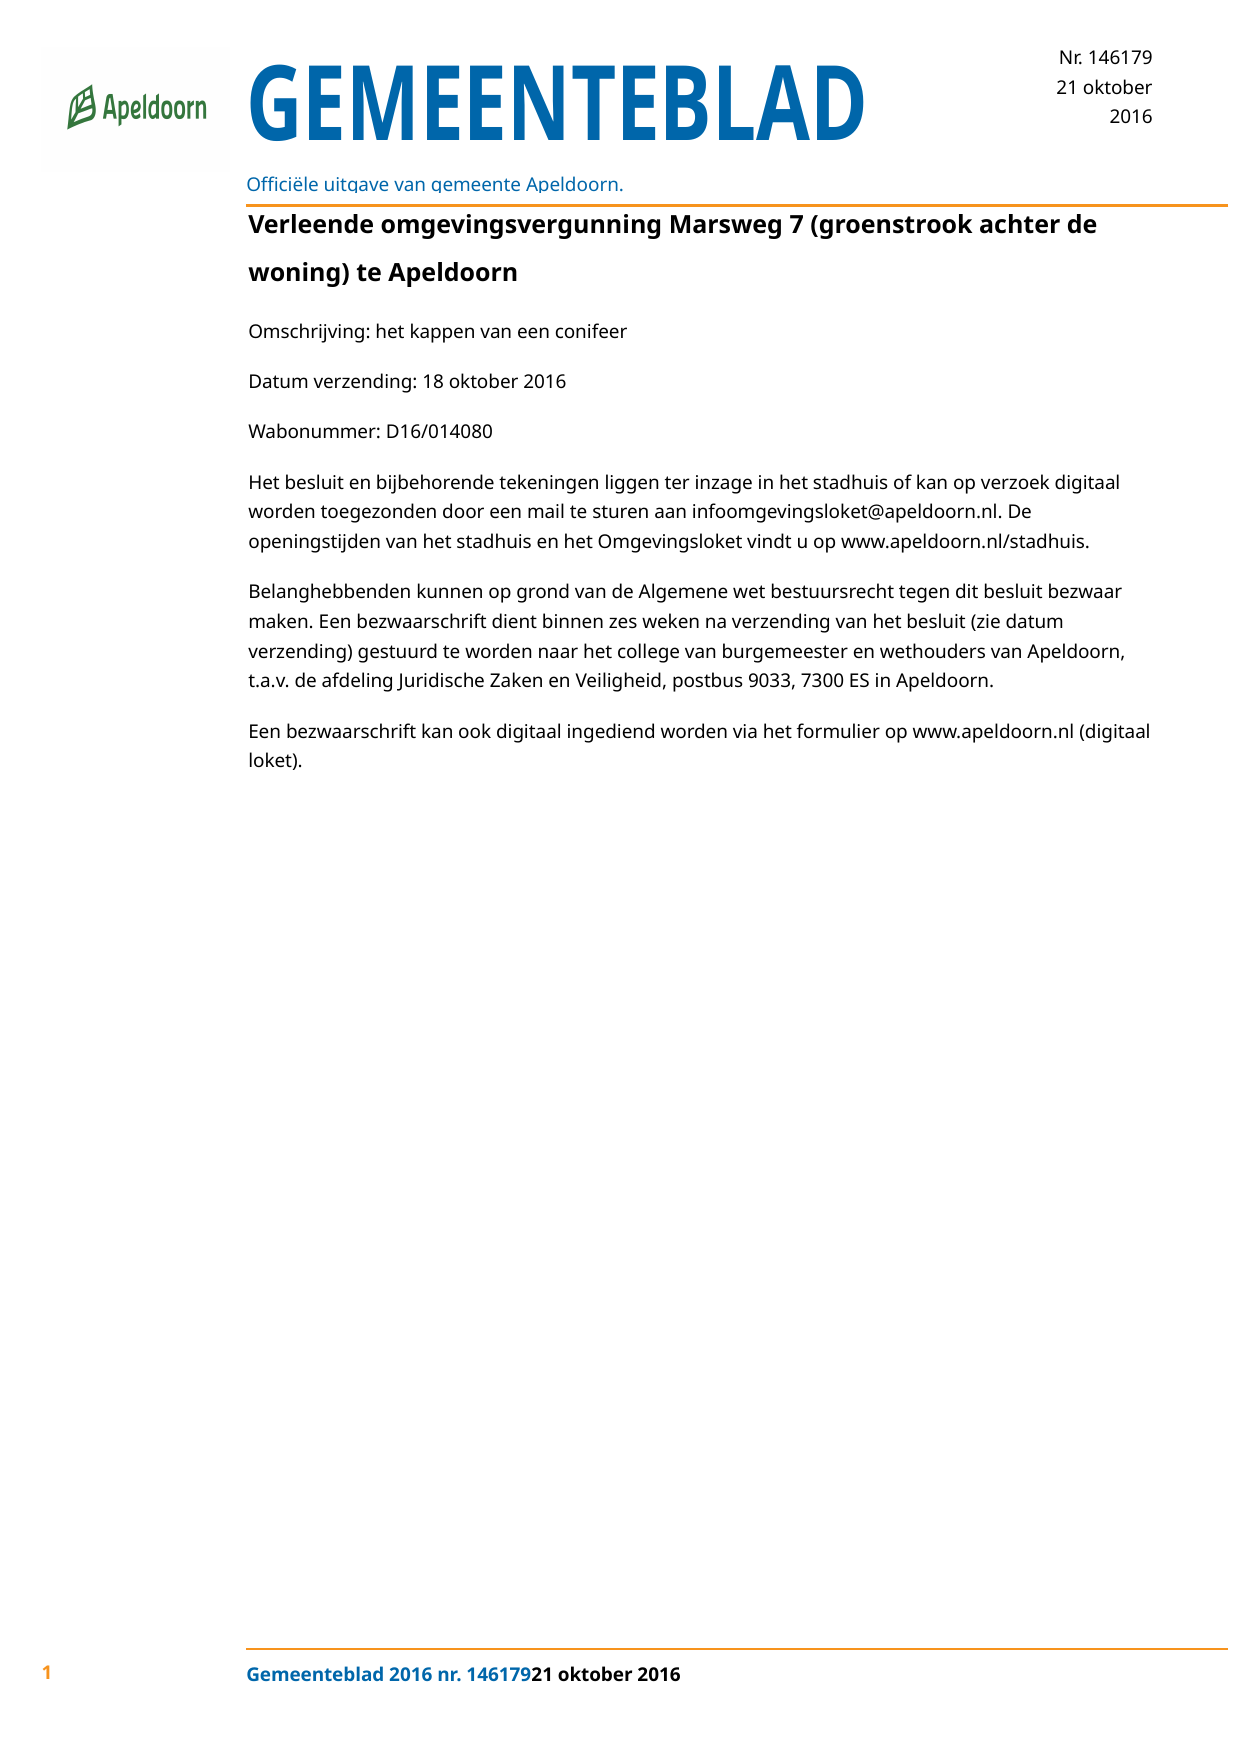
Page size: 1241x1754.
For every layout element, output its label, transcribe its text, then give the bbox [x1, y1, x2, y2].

text Belanghebbenden kunnen op grond van de Algemene wet bestuursrecht tegen dit besluit bezwaar maken. Een bezwaarschrift dient binnen zes weken na verzending van het besluit (zie datum verzending) gestuurd te worden naar het college van burgemeester en wethouders van Apeldoorn, t.a.v. de afdeling Juridische Zaken en Veiligheid, postbus 9033, 7300 ES in Apeldoorn. [248, 579, 1152, 693]
text Omschrijving: het kappen van een conifeer [248, 318, 1152, 344]
picture [41, 47, 231, 172]
text Het besluit en bijbehorende tekeningen liggen ter inzage in het stadhuis of kan op verzoek digitaal worden toegezonden door een mail te sturen aan infoomgevingsloket@apeldoorn.nl. De openingstijden van het stadhuis en het Omgevingsloket vindt u op www.apeldoorn.nl/stadhuis. [248, 469, 1152, 554]
text Een bezwaarschrift kan ook digitaal ingediend worden via het formulier op www.apeldoorn.nl (digitaal loket). [248, 718, 1152, 773]
text Verleende omgevingsvergunning Marsweg 7 (groenstrook achter de woning) te Apeldoorn [248, 207, 1152, 288]
text Wabonummer: D16/014080 [248, 419, 1152, 444]
text Datum verzending: 18 oktober 2016 [248, 368, 1152, 394]
